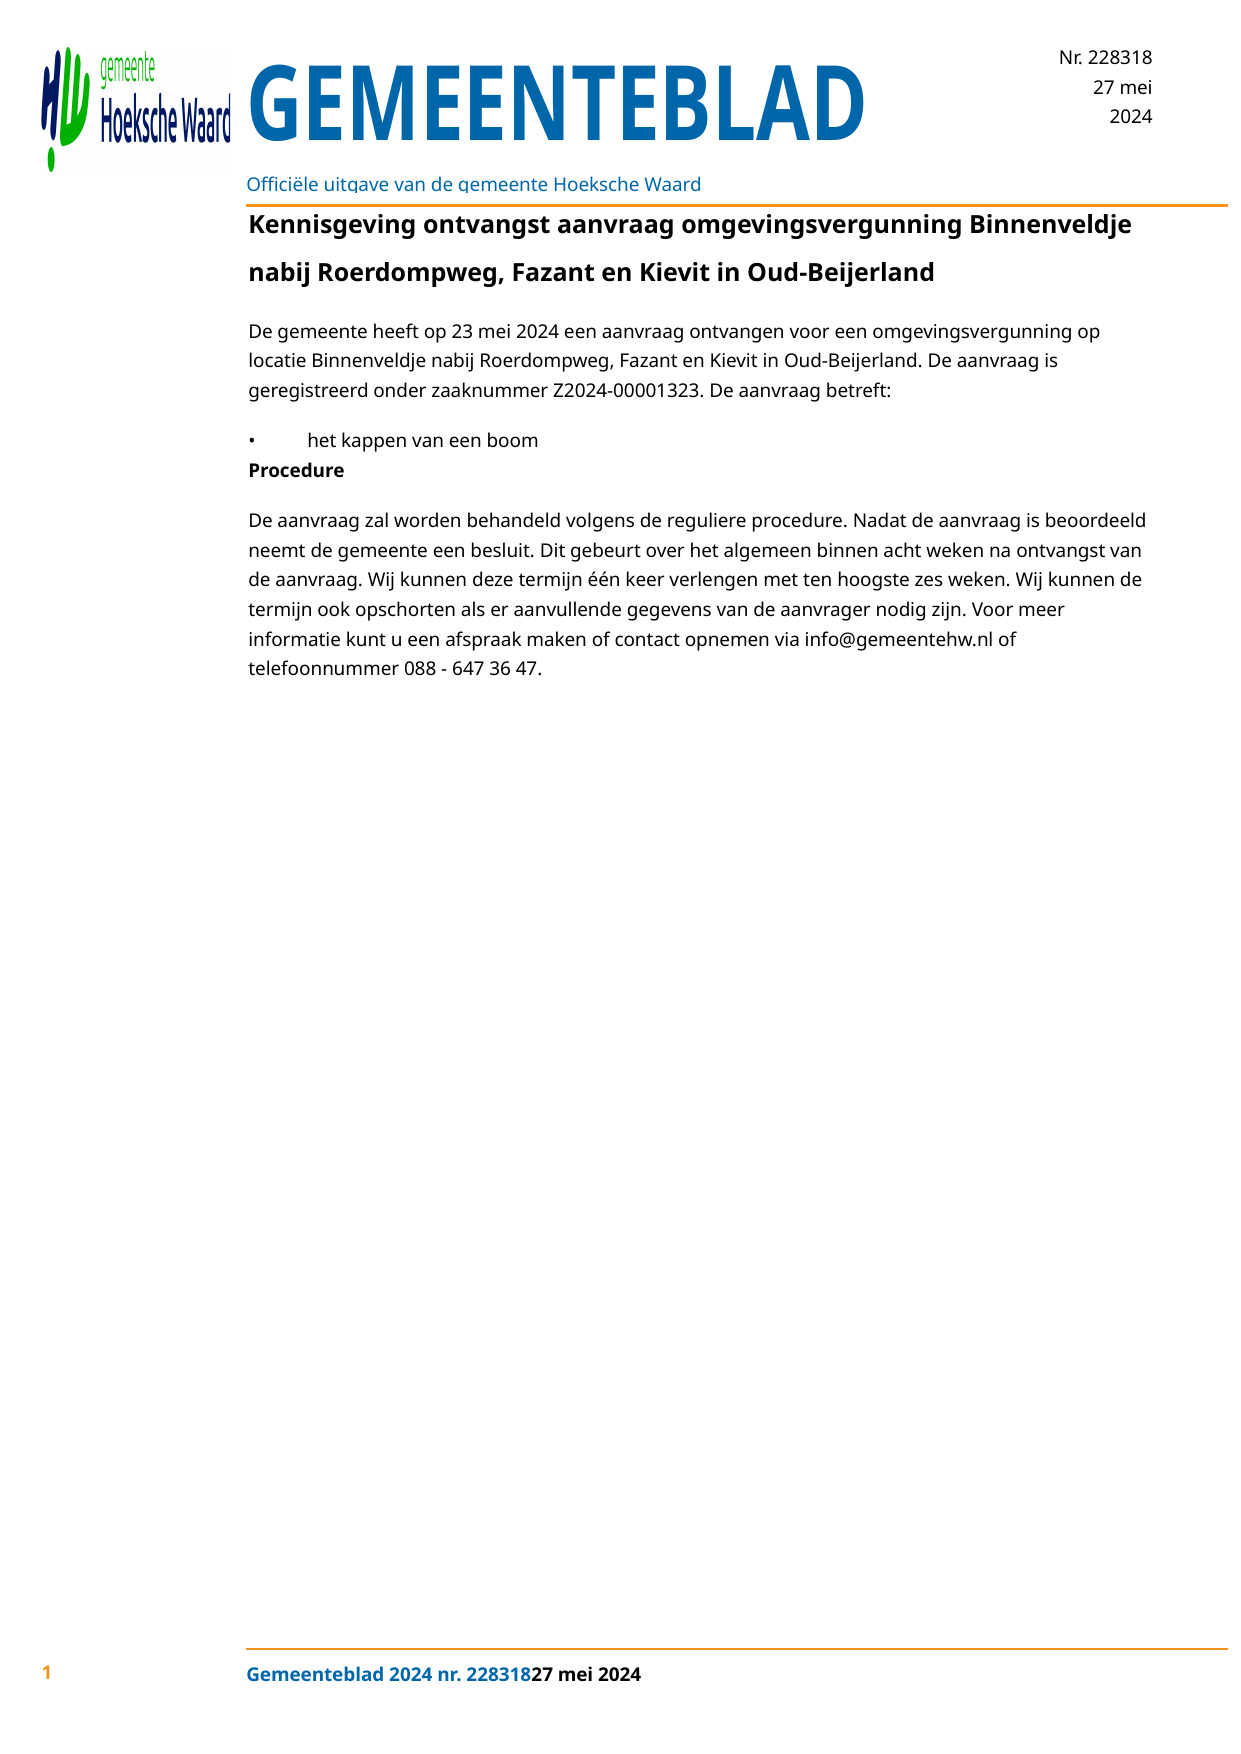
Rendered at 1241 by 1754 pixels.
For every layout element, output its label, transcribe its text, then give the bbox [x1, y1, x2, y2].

text Procedure [248, 457, 1152, 483]
text De gemeente heeft op 23 mei 2024 een aanvraag ontvangen voor een omgevingsvergunning op locatie Binnenveldje nabij Roerdompweg, Fazant en Kievit in Oud-Beijerland. De aanvraag is geregistreerd onder zaaknummer Z2024-00001323. De aanvraag betreft: [248, 318, 1152, 403]
text Kennisgeving ontvangst aanvraag omgevingsvergunning Binnenveldje nabij Roerdompweg, Fazant en Kievit in Oud-Beijerland [248, 207, 1152, 288]
text De aanvraag zal worden behandeld volgens de reguliere procedure. Nadat de aanvraag is beoordeeld neemt de gemeente een besluit. Dit gebeurt over het algemeen binnen acht weken na ontvangst van de aanvraag. Wij kunnen deze termijn één keer verlengen met ten hoogste zes weken. Wij kunnen de termijn ook opschorten als er aanvullende gegevens van de aanvrager nodig zijn. Voor meer informatie kunt u een afspraak maken of contact opnemen via info@gemeentehw.nl of telefoonnummer 088 - 647 36 47. [248, 507, 1152, 681]
picture [41, 47, 231, 172]
list het kappen van een boom [248, 427, 1152, 453]
